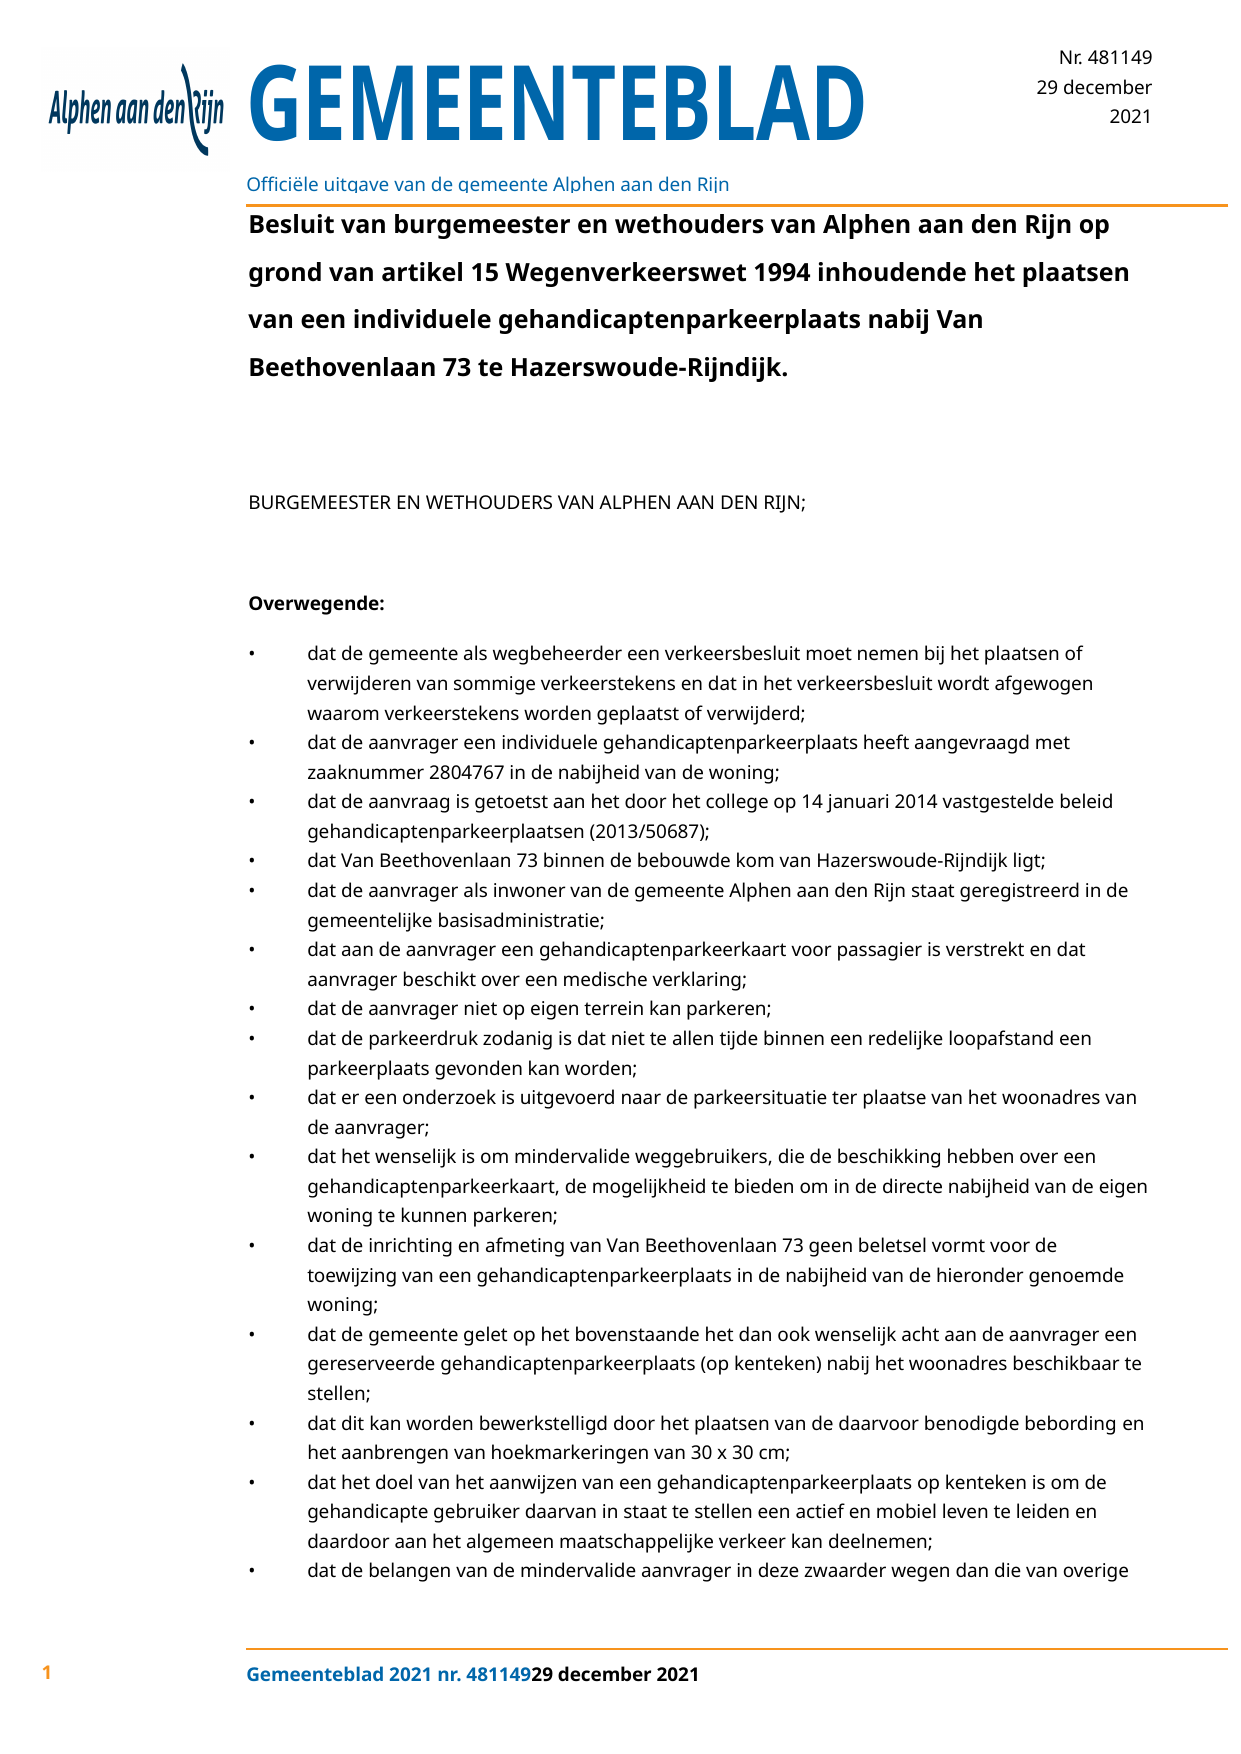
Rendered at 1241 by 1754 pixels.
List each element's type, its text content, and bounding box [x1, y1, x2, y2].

list dat het wenselijk is om mindervalide weggebruikers, die de beschikking hebben over een gehandicaptenparkeerkaart, de mogelijkheid te bieden om in de directe nabijheid van de eigen woning te kunnen parkeren; [248, 1143, 1152, 1228]
list dat dit kan worden bewerkstelligd door het plaatsen van de daarvoor benodigde bebording en het aanbrengen van hoekmarkeringen van 30 x 30 cm; [248, 1410, 1152, 1465]
list dat de aanvrager een individuele gehandicaptenparkeerplaats heeft aangevraagd met zaaknummer 2804767 in de nabijheid van de woning; [248, 729, 1152, 784]
list dat de aanvrager niet op eigen terrein kan parkeren; [248, 996, 1152, 1021]
text Besluit van burgemeester en wethouders van Alphen aan den Rijn op grond van artikel 15 Wegenverkeerswet 1994 inhoudende het plaatsen van een individuele gehandicaptenparkeerplaats nabij Van Beethovenlaan 73 te Hazerswoude-Rijndijk. [248, 207, 1152, 384]
list dat de gemeente gelet op het bovenstaande het dan ook wenselijk acht aan de aanvrager een gereserveerde gehandicaptenparkeerplaats (op kenteken) nabij het woonadres beschikbaar te stellen; [248, 1321, 1152, 1406]
list dat aan de aanvrager een gehandicaptenparkeerkaart voor passagier is verstrekt en dat aanvrager beschikt over een medische verklaring; [248, 936, 1152, 992]
text BURGEMEESTER EN WETHOUDERS VAN ALPHEN AAN DEN RIJN; [248, 489, 1152, 515]
text Overwegende: [248, 590, 1152, 616]
list dat de parkeerdruk zodanig is dat niet te allen tijde binnen een redelijke loopafstand een parkeerplaats gevonden kan worden; [248, 1025, 1152, 1080]
list dat de aanvraag is getoetst aan het door het college op 14 januari 2014 vastgestelde beleid gehandicaptenparkeerplaatsen (2013/50687); [248, 788, 1152, 844]
list dat er een onderzoek is uitgevoerd naar de parkeersituatie ter plaatse van het woonadres van de aanvrager; [248, 1084, 1152, 1139]
list dat de inrichting en afmeting van Van Beethovenlaan 73 geen beletsel vormt voor de toewijzing van een gehandicaptenparkeerplaats in de nabijheid van de hieronder genoemde woning; [248, 1232, 1152, 1317]
list dat de belangen van de mindervalide aanvrager in deze zwaarder wegen dan die van overige [248, 1558, 1152, 1583]
list dat de aanvrager als inwoner van de gemeente Alphen aan den Rijn staat geregistreerd in de gemeentelijke basisadministratie; [248, 877, 1152, 932]
list dat Van Beethovenlaan 73 binnen de bebouwde kom van Hazerswoude-Rijndijk ligt; [248, 848, 1152, 873]
list dat het doel van het aanwijzen van een gehandicaptenparkeerplaats op kenteken is om de gehandicapte gebruiker daarvan in staat te stellen een actief en mobiel leven te leiden en daardoor aan het algemeen maatschappelijke verkeer kan deelnemen; [248, 1469, 1152, 1554]
list dat de gemeente als wegbeheerder een verkeersbesluit moet nemen bij het plaatsen of verwijderen van sommige verkeerstekens en dat in het verkeersbesluit wordt afgewogen waarom verkeerstekens worden geplaatst of verwijderd; [248, 641, 1152, 725]
picture [41, 47, 231, 172]
